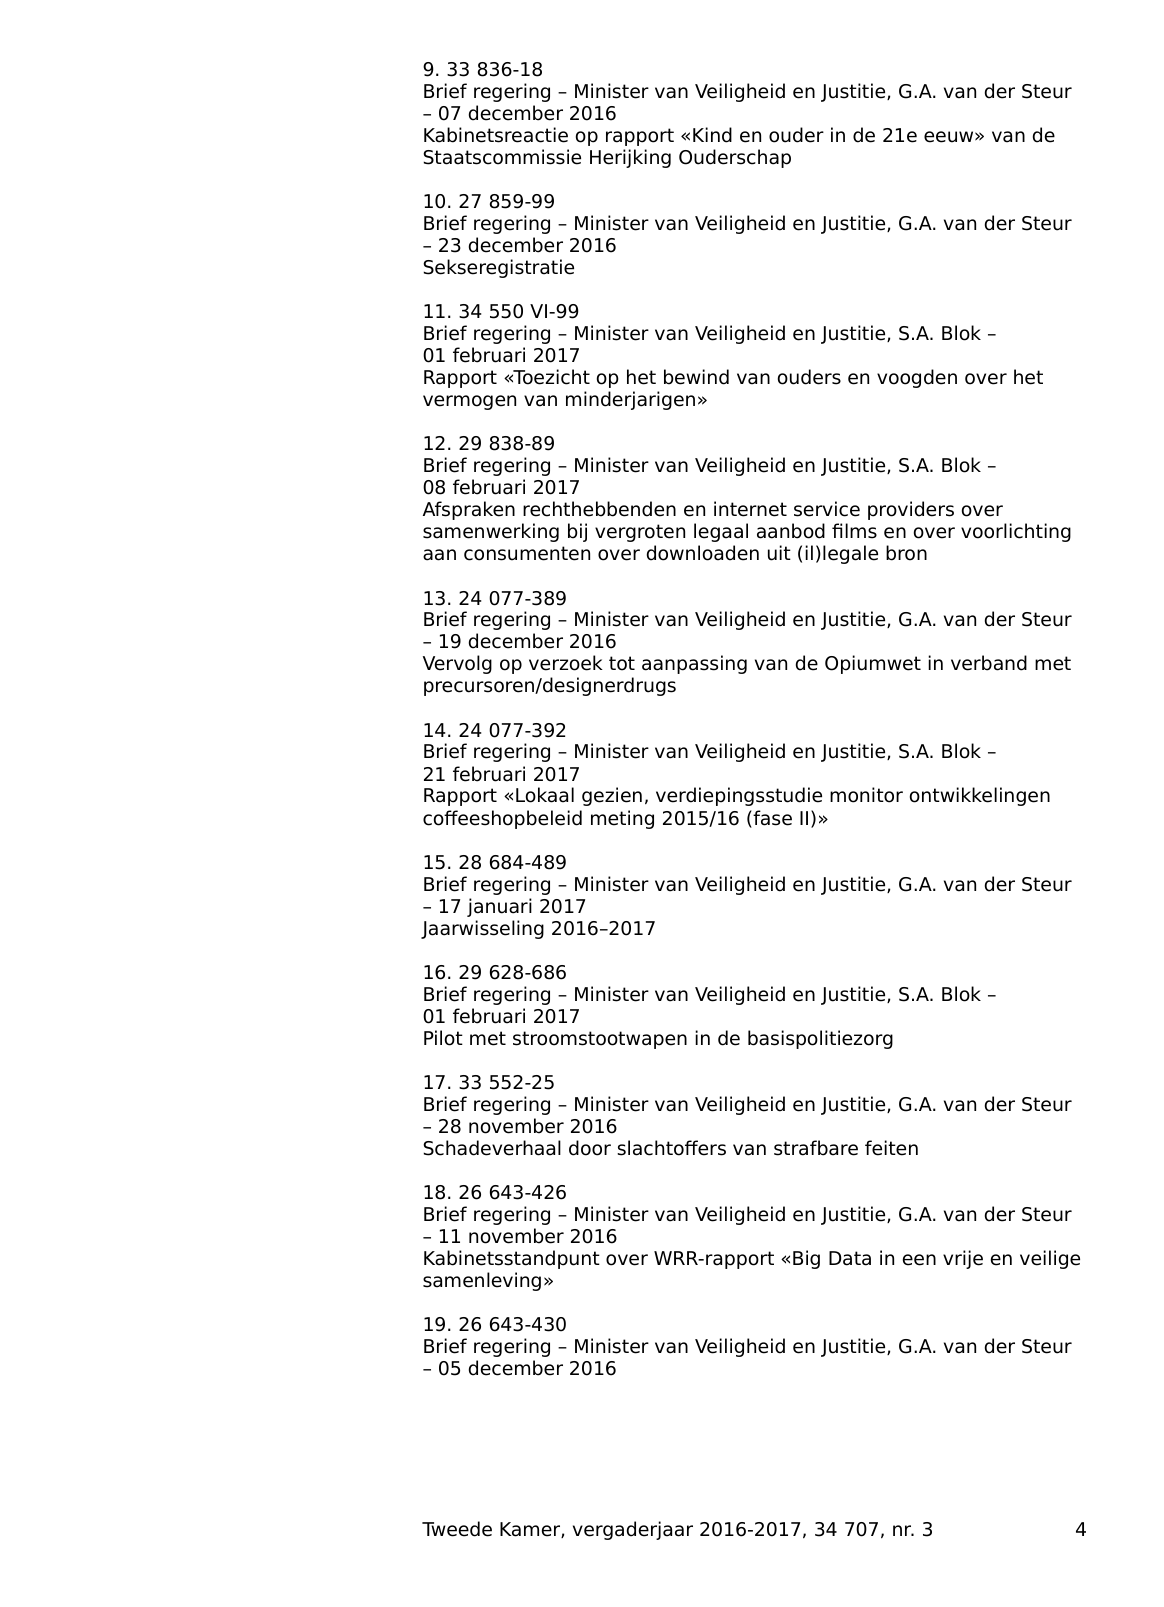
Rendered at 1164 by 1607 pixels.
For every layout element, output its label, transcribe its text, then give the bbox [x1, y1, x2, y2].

text 18. 26 643-426 [422, 1182, 1087, 1204]
text Rapport «Toezicht op het bewind van ouders en voogden over het vermogen van minderjarigen» [422, 367, 1087, 411]
text Rapport «Lokaal gezien, verdiepingsstudie monitor ontwikkelingen coffeeshopbeleid meting 2015/16 (fase II)» [422, 785, 1087, 829]
text Brief regering – Minister van Veiligheid en Justitie, G.A. van der Steur – 23 december 2016 [422, 213, 1087, 257]
text 12. 29 838-89 [422, 433, 1087, 455]
text Brief regering – Minister van Veiligheid en Justitie, S.A. Blok – 01 februari 2017 [422, 984, 1087, 1028]
text Pilot met stroomstootwapen in de basispolitiezorg [422, 1028, 1087, 1049]
text Kabinetsreactie op rapport «Kind en ouder in de 21e eeuw» van de Staatscommissie Herijking Ouderschap [422, 125, 1087, 169]
text 11. 34 550 VI-99 [422, 301, 1087, 323]
text 13. 24 077-389 [422, 587, 1087, 609]
text Brief regering – Minister van Veiligheid en Justitie, S.A. Blok – 01 februari 2017 [422, 323, 1087, 367]
text 15. 28 684-489 [422, 852, 1087, 873]
text Brief regering – Minister van Veiligheid en Justitie, G.A. van der Steur – 17 januari 2017 [422, 873, 1087, 917]
text Afspraken rechthebbenden en internet service providers over samenwerking bij vergroten legaal aanbod films en over voorlichting aan consumenten over downloaden uit (il)legale bron [422, 499, 1087, 565]
text 16. 29 628-686 [422, 962, 1087, 984]
text Kabinetsstandpunt over WRR-rapport «Big Data in een vrije en veilige samenleving» [422, 1248, 1087, 1292]
text Schadeverhaal door slachtoffers van strafbare feiten [422, 1138, 1087, 1160]
text Brief regering – Minister van Veiligheid en Justitie, G.A. van der Steur – 07 december 2016 [422, 81, 1087, 125]
text Brief regering – Minister van Veiligheid en Justitie, G.A. van der Steur – 28 november 2016 [422, 1094, 1087, 1138]
text Vervolg op verzoek tot aanpassing van de Opiumwet in verband met precursoren/designerdrugs [422, 653, 1087, 697]
text Sekseregistratie [422, 257, 1087, 279]
text Brief regering – Minister van Veiligheid en Justitie, G.A. van der Steur – 19 december 2016 [422, 609, 1087, 653]
text 17. 33 552-25 [422, 1072, 1087, 1094]
text 19. 26 643-430 [422, 1314, 1087, 1336]
text 14. 24 077-392 [422, 719, 1087, 741]
text Brief regering – Minister van Veiligheid en Justitie, S.A. Blok – 21 februari 2017 [422, 741, 1087, 785]
text 9. 33 836-18 [422, 59, 1087, 81]
text Brief regering – Minister van Veiligheid en Justitie, G.A. van der Steur – 11 november 2016 [422, 1204, 1087, 1248]
text Brief regering – Minister van Veiligheid en Justitie, S.A. Blok – 08 februari 2017 [422, 455, 1087, 499]
text Brief regering – Minister van Veiligheid en Justitie, G.A. van der Steur – 05 december 2016 [422, 1336, 1087, 1380]
text 10. 27 859-99 [422, 191, 1087, 213]
text Jaarwisseling 2016–2017 [422, 917, 1087, 939]
